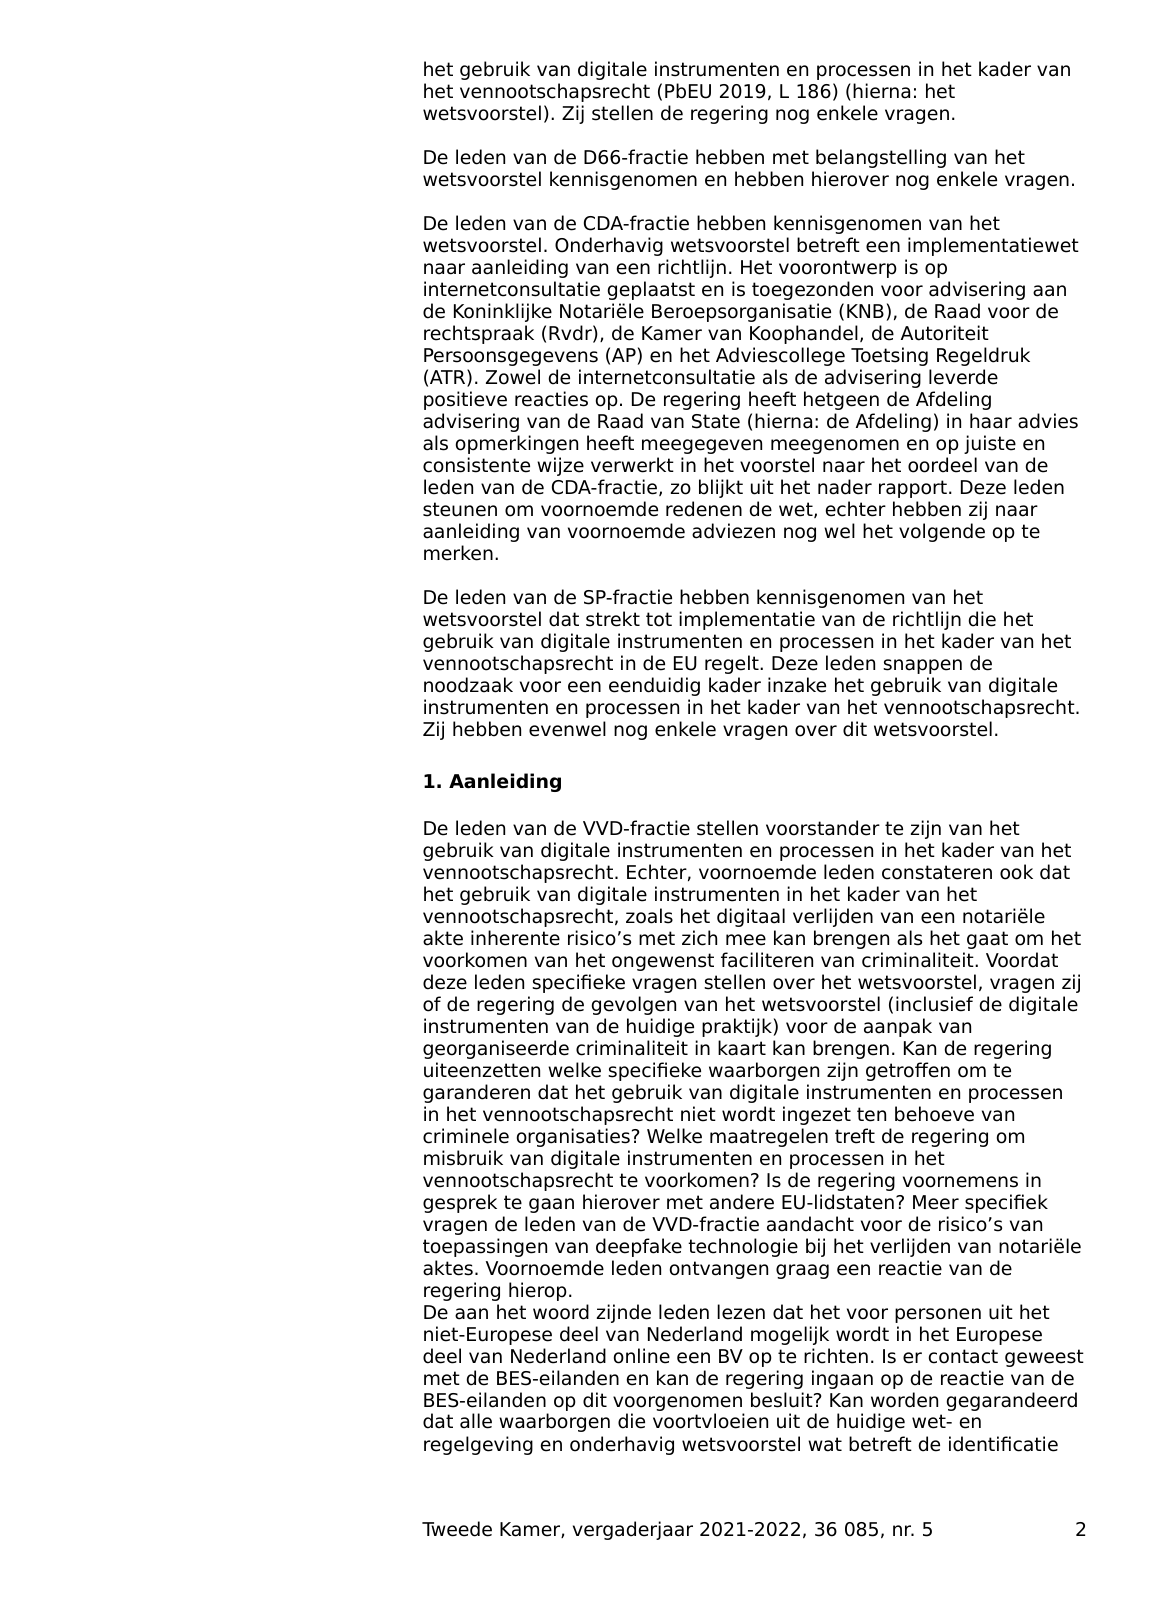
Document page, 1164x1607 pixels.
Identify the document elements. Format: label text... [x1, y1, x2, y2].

text het gebruik van digitale instrumenten en processen in het kader van het vennootschapsrecht (PbEU 2019, L 186) (hierna: het wetsvoorstel). Zij stellen de regering nog enkele vragen. [422, 59, 1087, 125]
text De leden van de CDA-fractie hebben kennisgenomen van het wetsvoorstel. Onderhavig wetsvoorstel betreft een implementatiewet naar aanleiding van een richtlijn. Het voorontwerp is op internetconsultatie geplaatst en is toegezonden voor advisering aan de Koninklijke Notariële Beroepsorganisatie (KNB), de Raad voor de rechtspraak (Rvdr), de Kamer van Koophandel, de Autoriteit Persoonsgegevens (AP) en het Adviescollege Toetsing Regeldruk (ATR). Zowel de internetconsultatie als de advisering leverde positieve reacties op. De regering heeft hetgeen de Afdeling advisering van de Raad van State (hierna: de Afdeling) in haar advies als opmerkingen heeft meegegeven meegenomen en op juiste en consistente wijze verwerkt in het voorstel naar het oordeel van de leden van de CDA-fractie, zo blijkt uit het nader rapport. Deze leden steunen om voornoemde redenen de wet, echter hebben zij naar aanleiding van voornoemde adviezen nog wel het volgende op te merken. [422, 213, 1087, 565]
text De aan het woord zijnde leden lezen dat het voor personen uit het niet-Europese deel van Nederland mogelijk wordt in het Europese deel van Nederland online een BV op te richten. Is er contact geweest met de BES-eilanden en kan de regering ingaan op de reactie van de BES-eilanden op dit voorgenomen besluit? Kan worden gegarandeerd dat alle waarborgen die voortvloeien uit de huidige wet- en regelgeving en onderhavig wetsvoorstel wat betreft de identificatie [422, 1302, 1087, 1455]
text De leden van de D66-fractie hebben met belangstelling van het wetsvoorstel kennisgenomen en hebben hierover nog enkele vragen. [422, 147, 1087, 191]
subtitle 1. Aanleiding [422, 771, 1087, 793]
text De leden van de VVD-fractie stellen voorstander te zijn van het gebruik van digitale instrumenten en processen in het kader van het vennootschapsrecht. Echter, voornoemde leden constateren ook dat het gebruik van digitale instrumenten in het kader van het vennootschapsrecht, zoals het digitaal verlijden van een notariële akte inherente risico’s met zich mee kan brengen als het gaat om het voorkomen van het ongewenst faciliteren van criminaliteit. Voordat deze leden specifieke vragen stellen over het wetsvoorstel, vragen zij of de regering de gevolgen van het wetsvoorstel (inclusief de digitale instrumenten van de huidige praktijk) voor de aanpak van georganiseerde criminaliteit in kaart kan brengen. Kan de regering uiteenzetten welke specifieke waarborgen zijn getroffen om te garanderen dat het gebruik van digitale instrumenten en processen in het vennootschapsrecht niet wordt ingezet ten behoeve van criminele organisaties? Welke maatregelen treft de regering om misbruik van digitale instrumenten en processen in het vennootschapsrecht te voorkomen? Is de regering voornemens in gesprek te gaan hierover met andere EU-lidstaten? Meer specifiek vragen de leden van de VVD-fractie aandacht voor de risico’s van toepassingen van deepfake technologie bij het verlijden van notariële aktes. Voornoemde leden ontvangen graag een reactie van de regering hierop. [422, 818, 1087, 1302]
text De leden van de SP-fractie hebben kennisgenomen van het wetsvoorstel dat strekt tot implementatie van de richtlijn die het gebruik van digitale instrumenten en processen in het kader van het vennootschapsrecht in de EU regelt. Deze leden snappen de noodzaak voor een eenduidig kader inzake het gebruik van digitale instrumenten en processen in het kader van het vennootschapsrecht. Zij hebben evenwel nog enkele vragen over dit wetsvoorstel. [422, 587, 1087, 741]
